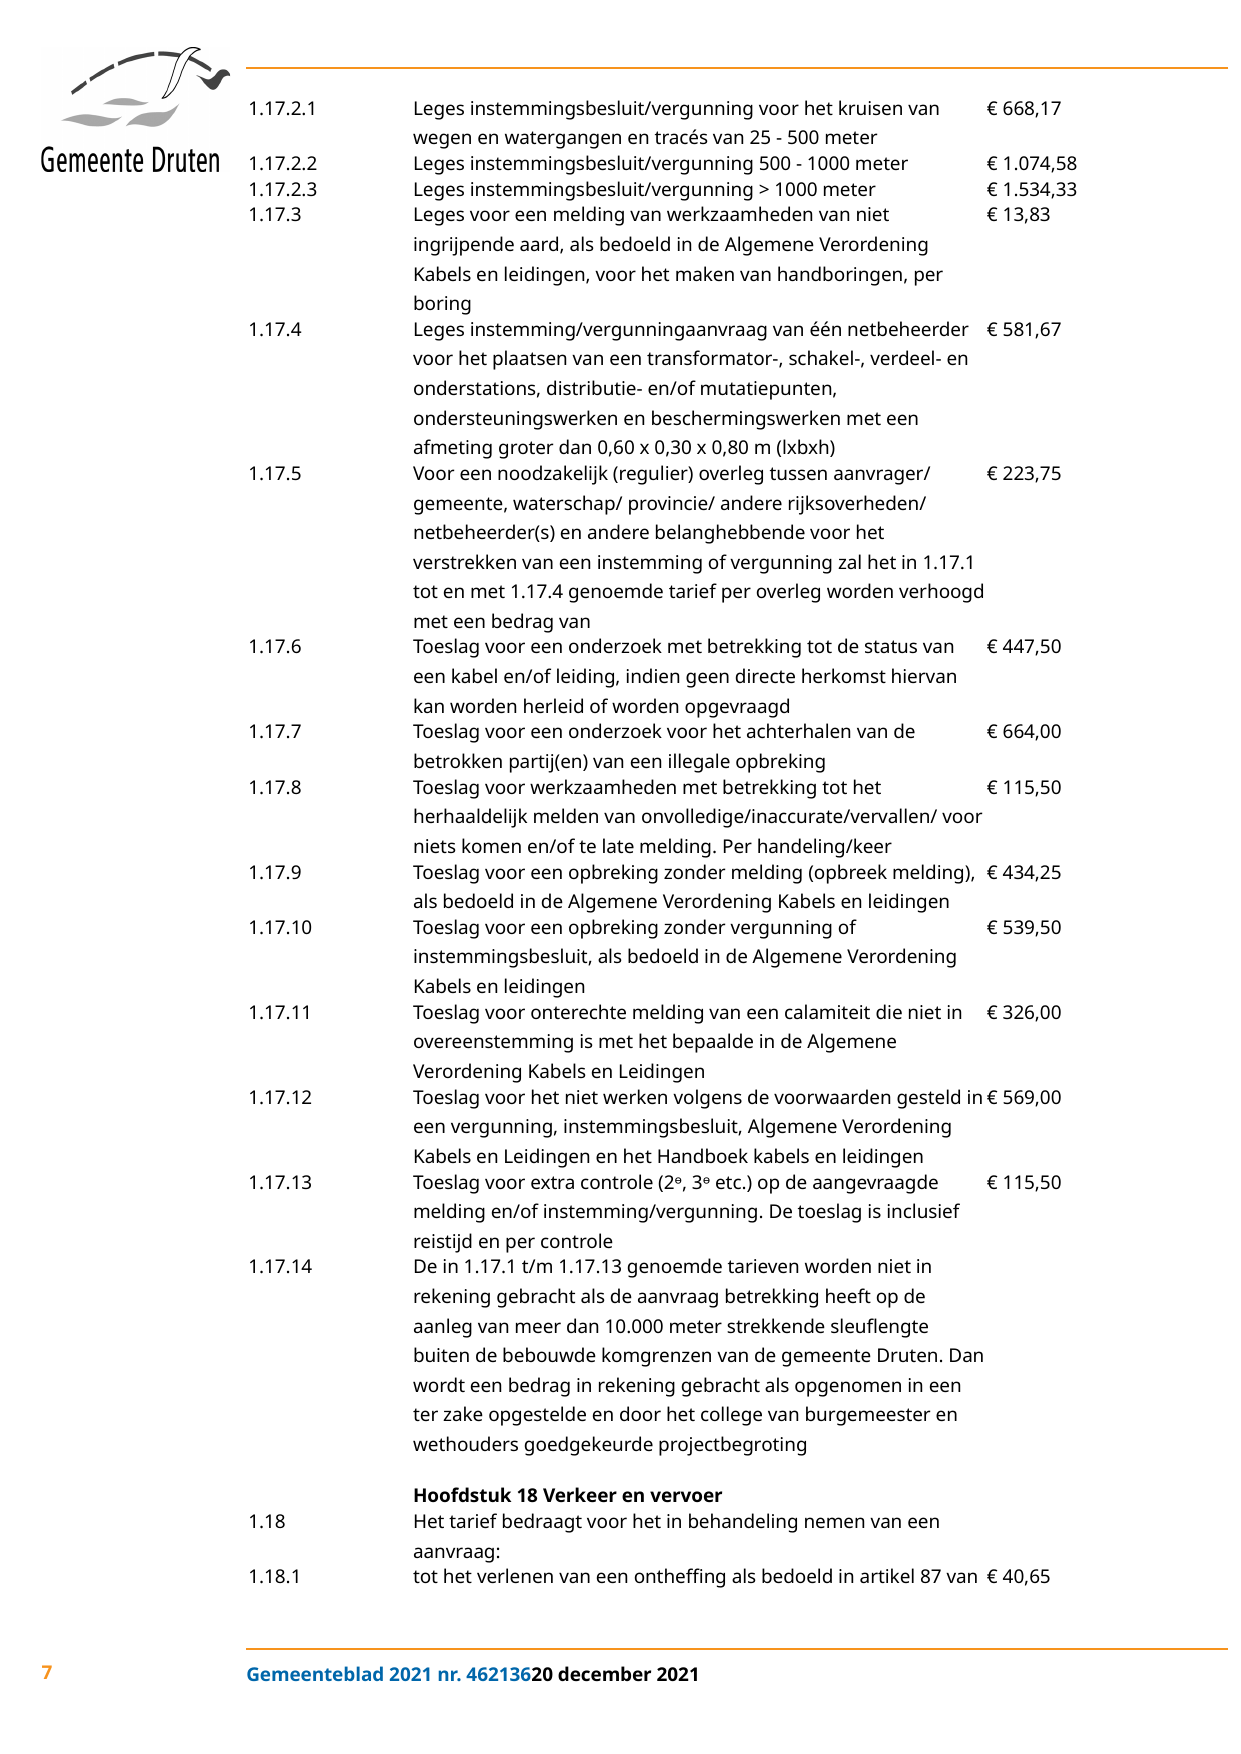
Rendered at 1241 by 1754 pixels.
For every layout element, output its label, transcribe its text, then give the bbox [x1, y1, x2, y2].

table_cell € 13,83 [987, 202, 1152, 316]
table_cell € 539,50 [987, 914, 1152, 999]
table_cell Toeslag voor werkzaamheden met betrekking tot het herhaaldelijk melden van onvolledige/inaccurate/vervallen/ voor niets komen en/of te late melding. Per handeling/keer [413, 774, 987, 859]
table_cell Toeslag voor een opbreking zonder vergunning of instemmingsbesluit, als bedoeld in de Algemene Verordening Kabels en leidingen [413, 914, 987, 999]
table_cell [987, 1509, 1152, 1564]
table_cell € 1.534,33 [987, 176, 1152, 202]
table_cell 1.18.1 [248, 1564, 413, 1589]
table_cell [987, 1483, 1152, 1508]
table_cell Hoofdstuk 18 Verkeer en vervoer [413, 1483, 987, 1508]
picture [41, 47, 231, 172]
table_cell € 1.074,58 [987, 150, 1152, 176]
table_cell Leges voor een melding van werkzaamheden van niet ingrijpende aard, als bedoeld in de Algemene Verordening Kabels en leidingen, voor het maken van handboringen, per boring [413, 202, 987, 316]
table_cell [248, 1457, 413, 1483]
table_cell € 668,17 [987, 95, 1152, 150]
table_cell Toeslag voor het niet werken volgens de voorwaarden gesteld in een vergunning, instemmingsbesluit, Algemene Verordening Kabels en Leidingen en het Handboek kabels en leidingen [413, 1084, 987, 1169]
table_cell tot het verlenen van een ontheffing als bedoeld in artikel 87 van [413, 1564, 987, 1589]
table_cell € 223,75 [987, 460, 1152, 634]
table_cell € 664,00 [987, 719, 1152, 774]
table_cell 1.17.5 [248, 460, 413, 634]
table_cell 1.17.6 [248, 634, 413, 719]
table_cell € 326,00 [987, 999, 1152, 1084]
table_cell Toeslag voor extra controle (2ᶱ, 3ᶱ etc.) op de aangevraagde melding en/of instemming/vergunning. De toeslag is inclusief reistijd en per controle [413, 1169, 987, 1254]
table_cell € 40,65 [987, 1564, 1152, 1589]
table_cell 1.17.2.2 [248, 150, 413, 176]
table_cell 1.17.13 [248, 1169, 413, 1254]
table_cell € 434,25 [987, 859, 1152, 914]
table_cell Toeslag voor een opbreking zonder melding (opbreek melding), als bedoeld in de Algemene Verordening Kabels en leidingen [413, 859, 987, 914]
table_cell [987, 1457, 1152, 1483]
table_cell Toeslag voor onterechte melding van een calamiteit die niet in overeenstemming is met het bepaalde in de Algemene Verordening Kabels en Leidingen [413, 999, 987, 1084]
table_cell Toeslag voor een onderzoek voor het achterhalen van de betrokken partij(en) van een illegale opbreking [413, 719, 987, 774]
table_cell € 115,50 [987, 1169, 1152, 1254]
table_cell € 115,50 [987, 774, 1152, 859]
table_cell Het tarief bedraagt voor het in behandeling nemen van een aanvraag: [413, 1509, 987, 1564]
table_cell 1.17.2.3 [248, 176, 413, 202]
table_cell € 447,50 [987, 634, 1152, 719]
table_cell 1.17.2.1 [248, 95, 413, 150]
table_cell 1.17.4 [248, 316, 413, 460]
table_cell 1.17.11 [248, 999, 413, 1084]
table_cell Voor een noodzakelijk (regulier) overleg tussen aanvrager/ gemeente, waterschap/ provincie/ andere rijksoverheden/ netbeheerder(s) en andere belanghebbende voor het verstrekken van een instemming of vergunning zal het in 1.17.1 tot en met 1.17.4 genoemde tarief per overleg worden verhoogd met een bedrag van [413, 460, 987, 634]
table_cell 1.17.7 [248, 719, 413, 774]
table_cell De in 1.17.1 t/m 1.17.13 genoemde tarieven worden niet in rekening gebracht als de aanvraag betrekking heeft op de aanleg van meer dan 10.000 meter strekkende sleuflengte buiten de bebouwde komgrenzen van de gemeente Druten. Dan wordt een bedrag in rekening gebracht als opgenomen in een ter zake opgestelde en door het college van burgemeester en wethouders goedgekeurde projectbegroting [413, 1254, 987, 1457]
table_cell 1.17.14 [248, 1254, 413, 1457]
table_cell Leges instemming/vergunningaanvraag van één netbeheerder voor het plaatsen van een transformator-, schakel-, verdeel- en onderstations, distributie- en/of mutatiepunten, ondersteuningswerken en beschermingswerken met een afmeting groter dan 0,60 x 0,30 x 0,80 m (lxbxh) [413, 316, 987, 460]
table_cell 1.17.9 [248, 859, 413, 914]
table_cell € 581,67 [987, 316, 1152, 460]
table_cell Leges instemmingsbesluit/vergunning voor het kruisen van wegen en watergangen en tracés van 25 - 500 meter [413, 95, 987, 150]
table_cell € 569,00 [987, 1084, 1152, 1169]
table_cell [987, 1254, 1152, 1457]
table_cell 1.17.3 [248, 202, 413, 316]
table_cell 1.17.12 [248, 1084, 413, 1169]
table_cell 1.17.8 [248, 774, 413, 859]
table_cell Toeslag voor een onderzoek met betrekking tot de status van een kabel en/of leiding, indien geen directe herkomst hiervan kan worden herleid of worden opgevraagd [413, 634, 987, 719]
table_cell 1.18 [248, 1509, 413, 1564]
table_cell Leges instemmingsbesluit/vergunning 500 - 1000 meter [413, 150, 987, 176]
table_cell 1.17.10 [248, 914, 413, 999]
table_cell [413, 1457, 987, 1483]
table_cell [248, 1483, 413, 1508]
table_cell Leges instemmingsbesluit/vergunning > 1000 meter [413, 176, 987, 202]
